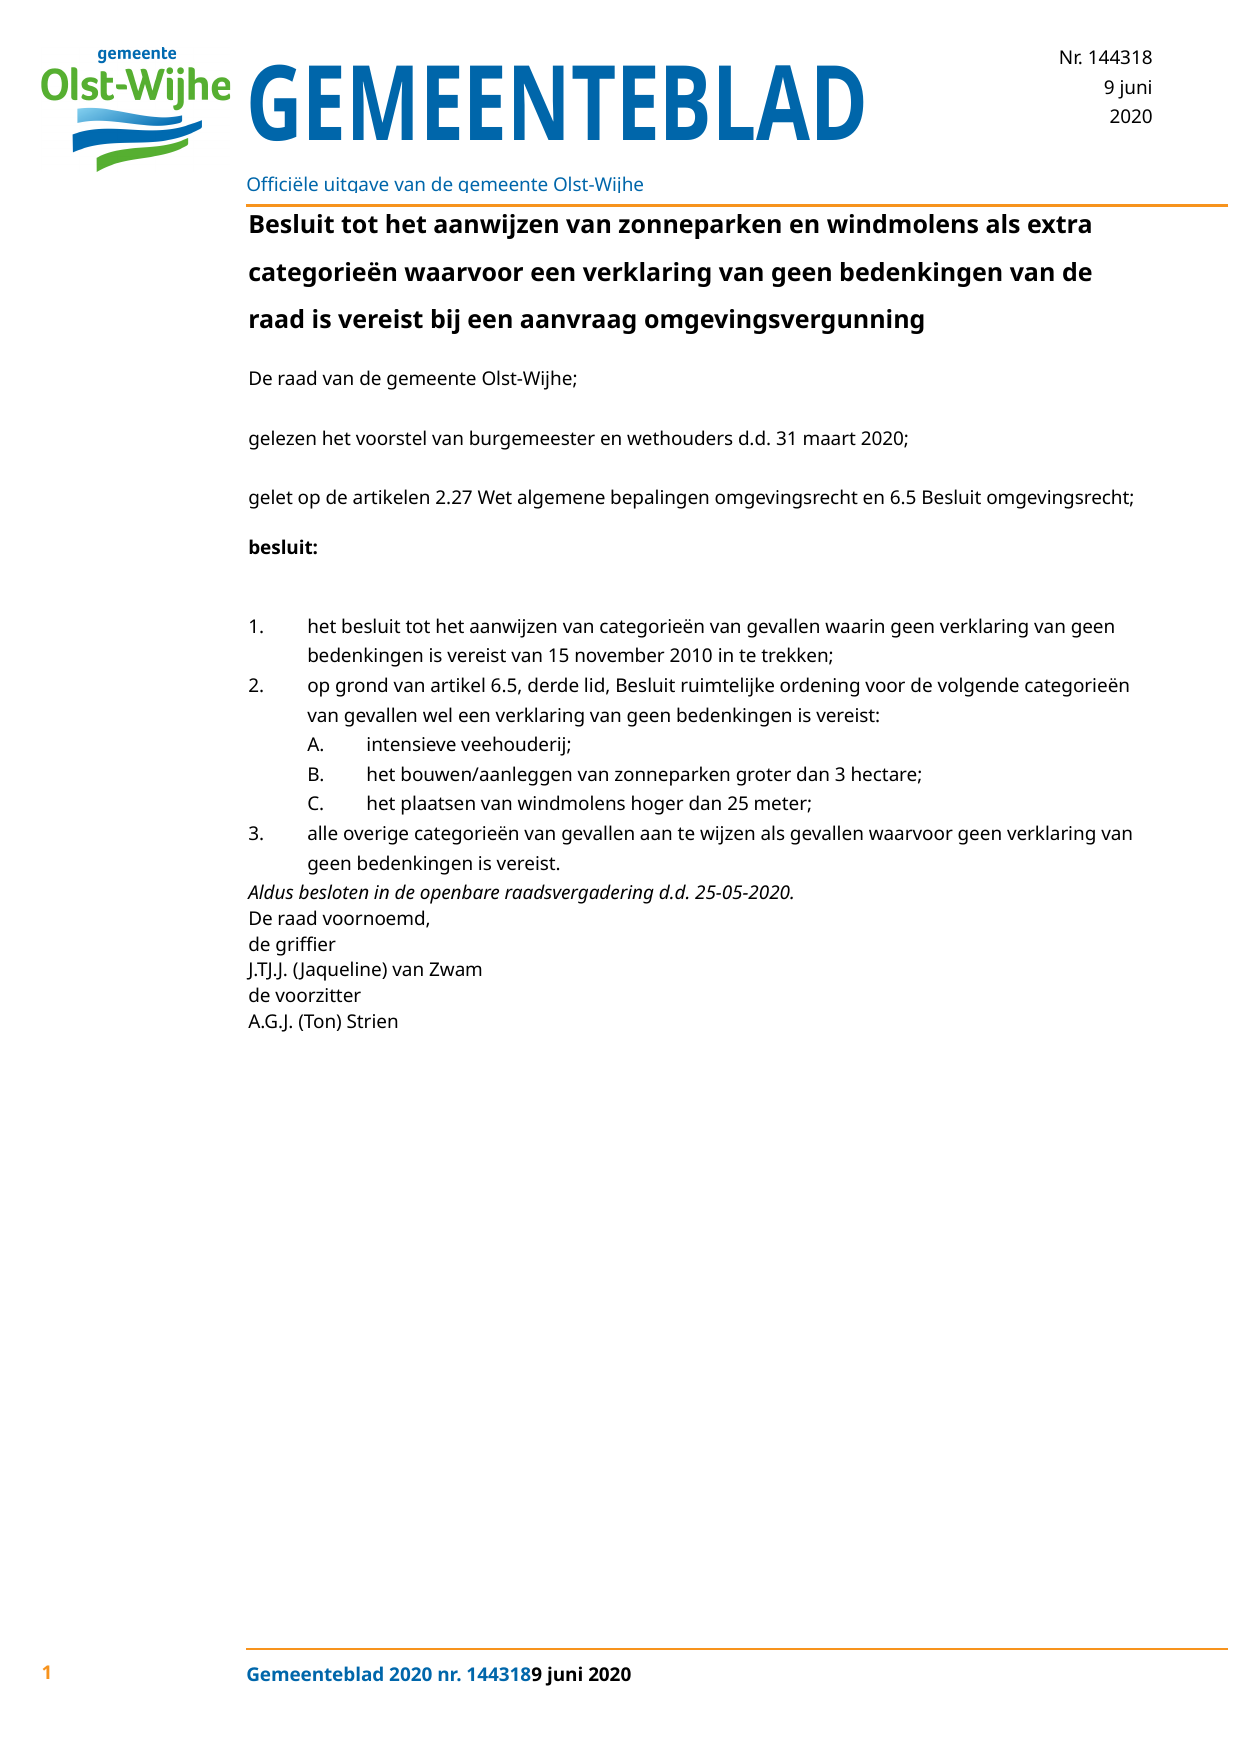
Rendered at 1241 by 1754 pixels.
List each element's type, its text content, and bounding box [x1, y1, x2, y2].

list het besluit tot het aanwijzen van categorieën van gevallen waarin geen verklaring van geen bedenkingen is vereist van 15 november 2010 in te trekken; [248, 613, 1152, 668]
text De raad voornoemd, [248, 905, 1152, 931]
list het plaatsen van windmolens hoger dan 25 meter; [307, 791, 1152, 816]
text besluit: [248, 534, 1152, 560]
list op grond van artikel 6.5, derde lid, Besluit ruimtelijke ordening voor de volgende categorieën van gevallen wel een verklaring van geen bedenkingen is vereist: [248, 672, 1152, 727]
text de griffier [248, 931, 1152, 956]
list intensieve veehouderij; [307, 731, 1152, 757]
list het bouwen/aanleggen van zonneparken groter dan 3 hectare; [307, 761, 1152, 787]
text A.G.J. (Ton) Strien [248, 1008, 1152, 1034]
text Besluit tot het aanwijzen van zonneparken en windmolens als extra categorieën waarvoor een verklaring van geen bedenkingen van de raad is vereist bij een aanvraag omgevingsvergunning [248, 207, 1152, 336]
list alle overige categorieën van gevallen aan te wijzen als gevallen waarvoor geen verklaring van geen bedenkingen is vereist. [248, 820, 1152, 875]
text J.TJ.J. (Jaqueline) van Zwam [248, 956, 1152, 982]
text De raad van de gemeente Olst-Wijhe; [248, 366, 1152, 391]
picture [41, 47, 231, 172]
text gelezen het voorstel van burgemeester en wethouders d.d. 31 maart 2020; [248, 425, 1152, 450]
text Aldus besloten in de openbare raadsvergadering d.d. 25-05-2020. [248, 879, 1152, 905]
text gelet op de artikelen 2.27 Wet algemene bepalingen omgevingsrecht en 6.5 Besluit omgevingsrecht; [248, 484, 1152, 509]
text de voorzitter [248, 982, 1152, 1008]
